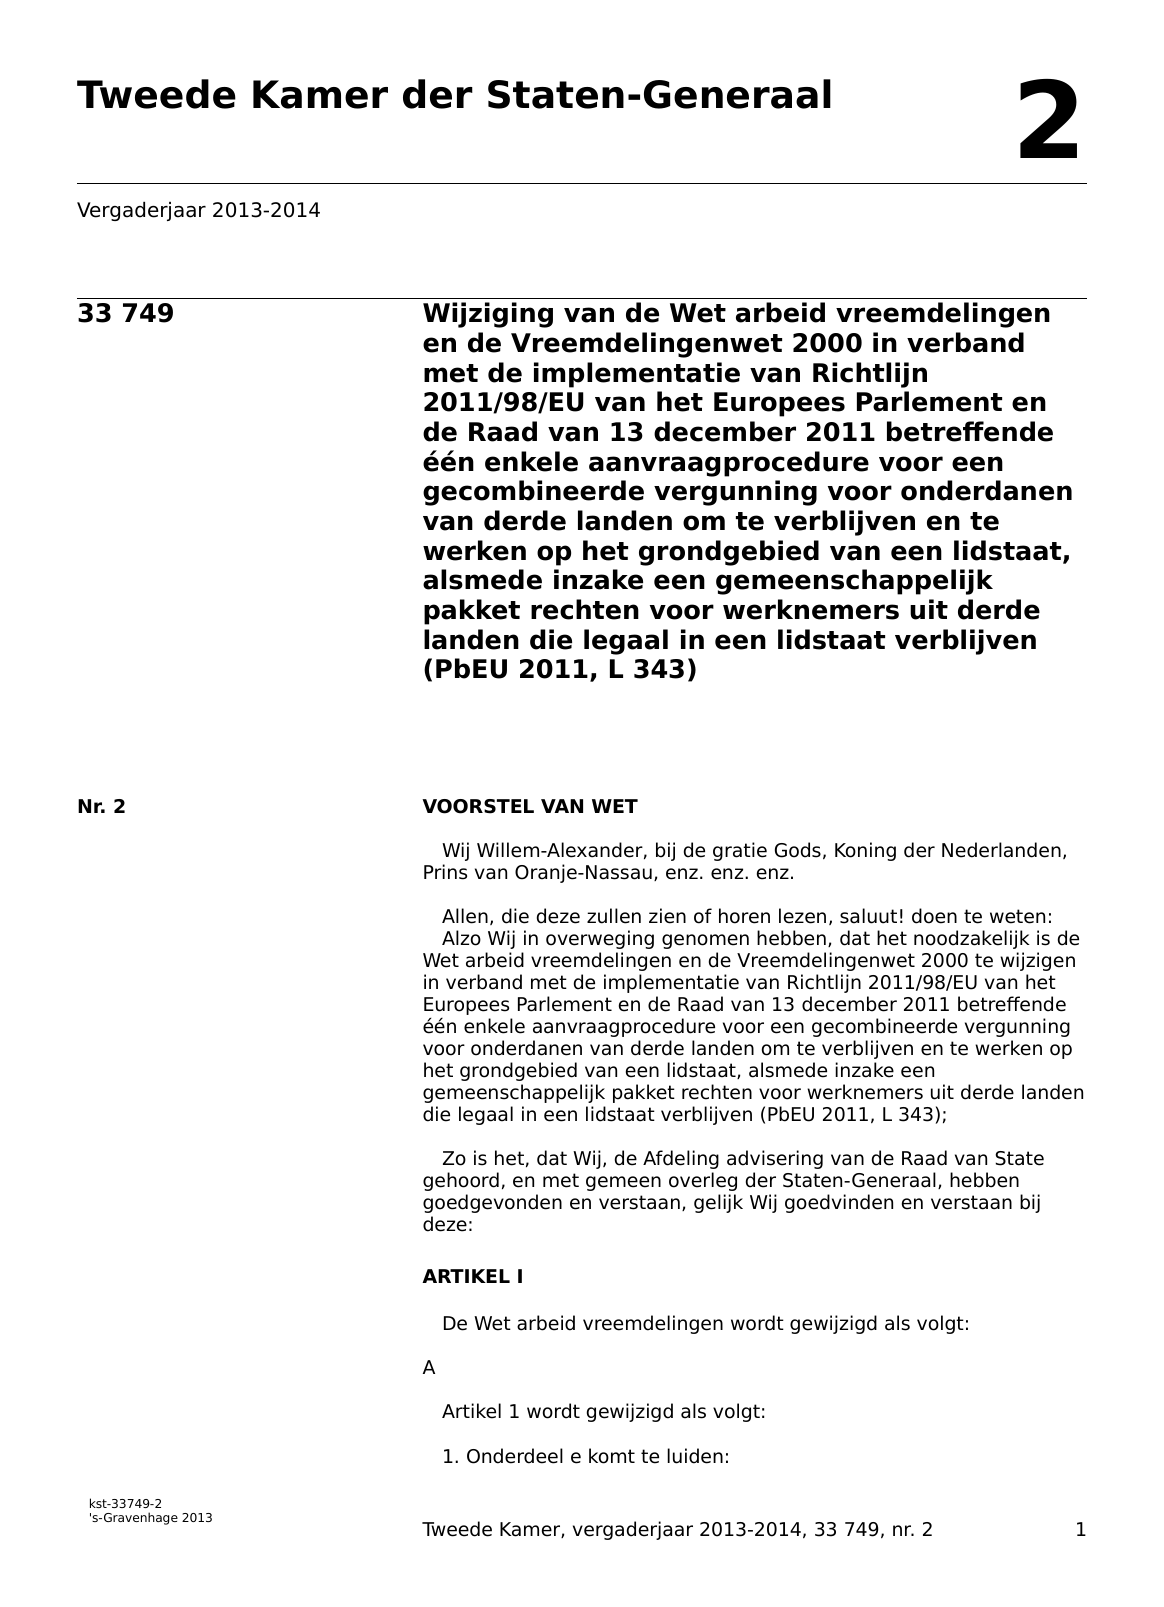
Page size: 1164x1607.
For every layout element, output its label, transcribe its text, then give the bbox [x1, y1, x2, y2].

table_cell Vergaderjaar 2013-2014 [77, 184, 1087, 298]
subtitle ARTIKEL I [422, 1266, 1087, 1288]
text Alzo Wij in overweging genomen hebben, dat het noodzakelijk is de Wet arbeid vreemdelingen en de Vreemdelingenwet 2000 te wijzigen in verband met de implementatie van Richtlijn 2011/98/EU van het Europees Parlement en de Raad van 13 december 2011 betreffende één enkele aanvraagprocedure voor een gecombineerde vergunning voor onderdanen van derde landen om te verblijven en te werken op het grondgebied van een lidstaat, alsmede inzake een gemeenschappelijk pakket rechten voor werknemers uit derde landen die legaal in een lidstaat verblijven (PbEU 2011, L 343); [422, 928, 1087, 1126]
table_header 2 [886, 59, 1087, 183]
text kst-33749-2 [88, 1497, 323, 1511]
text Allen, die deze zullen zien of horen lezen, saluut! doen te weten: [422, 906, 1087, 928]
text Zo is het, dat Wij, de Afdeling advisering van de Raad van State gehoord, en met gemeen overleg der Staten-Generaal, hebben goedgevonden en verstaan, gelijk Wij goedvinden en verstaan bij deze: [422, 1148, 1087, 1236]
text Artikel 1 wordt gewijzigd als volgt: [422, 1401, 1087, 1423]
text Wij Willem-Alexander, bij de gratie Gods, Koning der Nederlanden, Prins van Oranje-Nassau, enz. enz. enz. [422, 840, 1087, 884]
table_header Tweede Kamer der Staten-Generaal [77, 59, 886, 183]
text 's-Gravenhage 2013 [88, 1511, 323, 1525]
text De Wet arbeid vreemdelingen wordt gewijzigd als volgt: [422, 1313, 1087, 1335]
subtitle 33 749 Wijziging van de Wet arbeid vreemdelingen en de Vreemdelingenwet 2000 in verband met de implementatie van Richtlijn 2011/98/EU van het Europees Parlement en de Raad van 13 december 2011 betreffende één enkele aanvraagprocedure voor een gecombineerde vergunning voor onderdanen van derde landen om te verblijven en te werken op het grondgebied van een lidstaat, alsmede inzake een gemeenschappelijk pakket rechten voor werknemers uit derde landen die legaal in een lidstaat verblijven (PbEU 2011, L 343) [77, 299, 1087, 685]
text A [422, 1357, 1087, 1379]
subtitle Nr. 2 VOORSTEL VAN WET [77, 796, 1087, 818]
text 1. Onderdeel e komt te luiden: [422, 1446, 1087, 1468]
